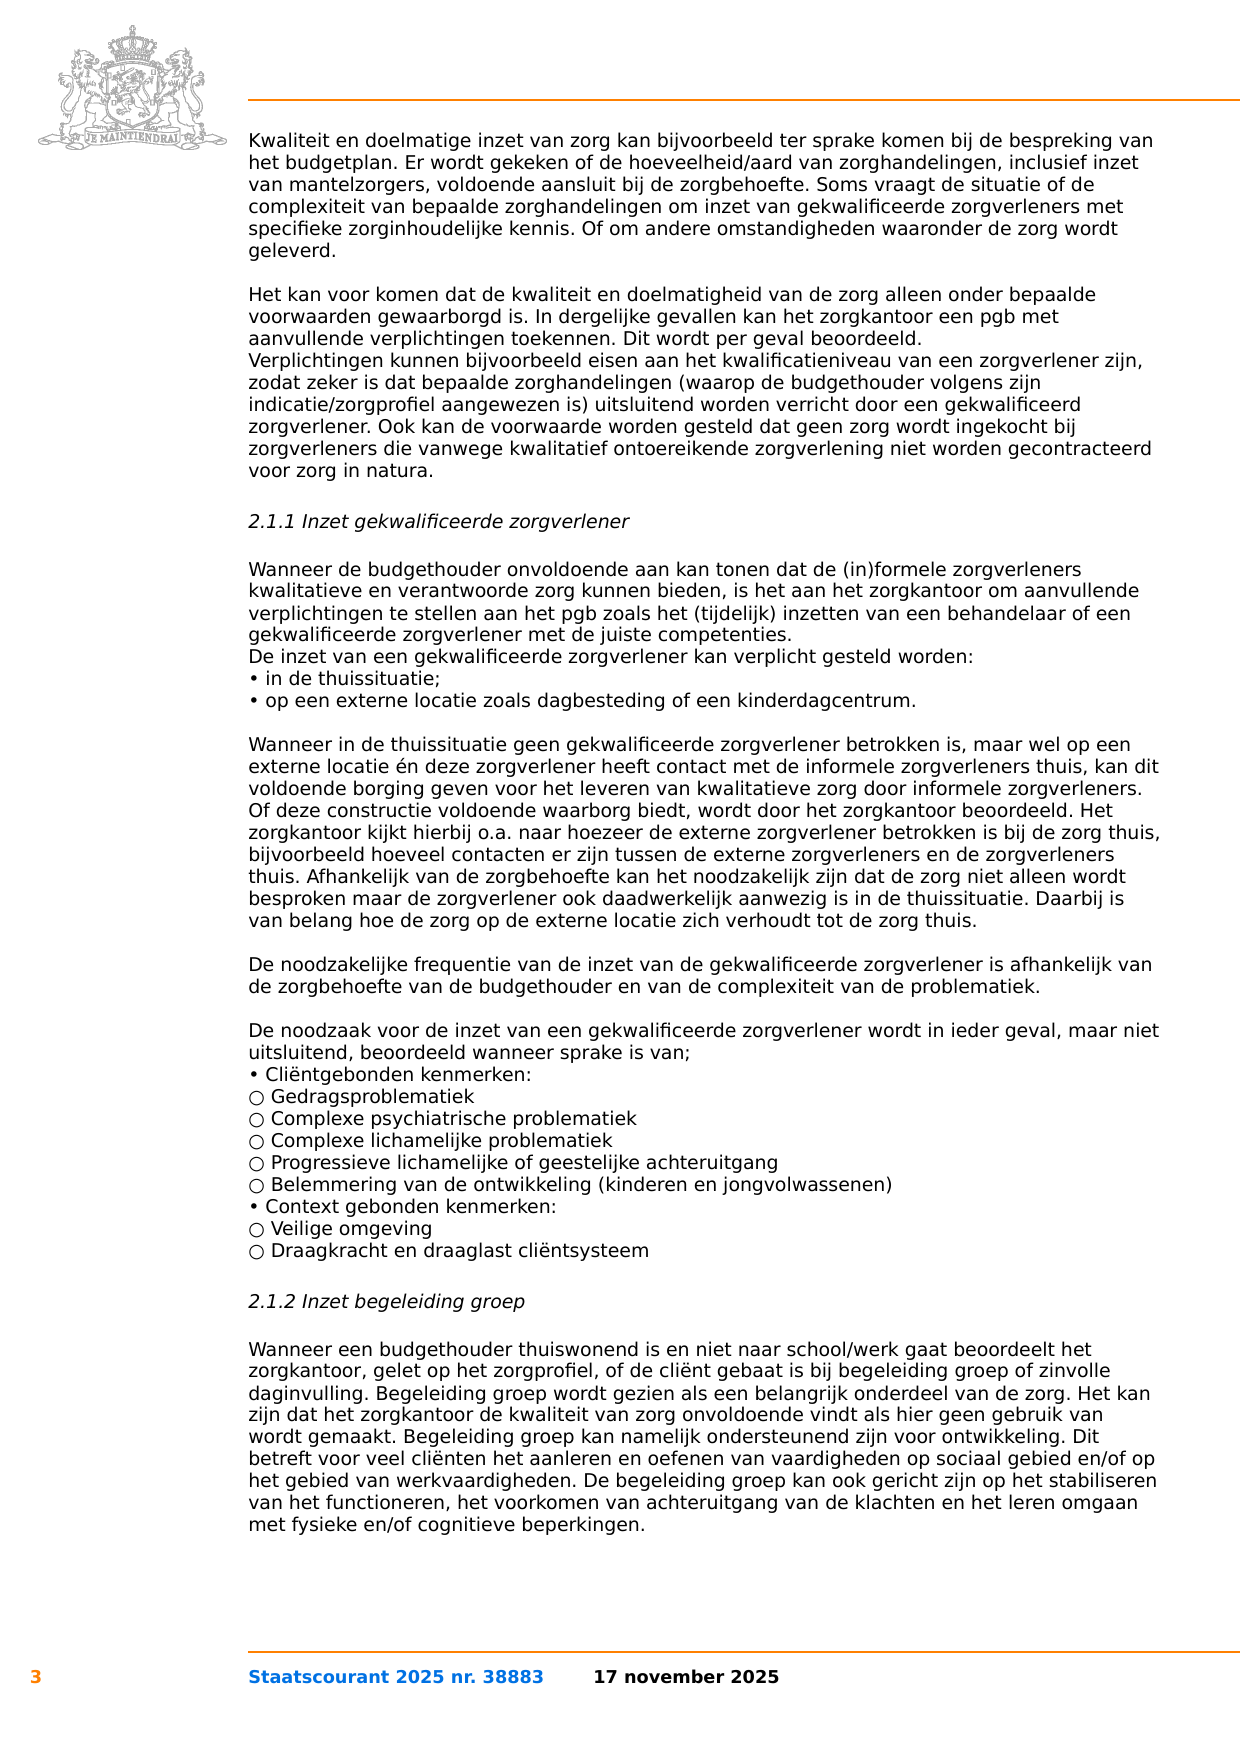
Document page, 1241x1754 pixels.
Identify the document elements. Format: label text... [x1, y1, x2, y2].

subtitle 2.1.2 Inzet begeleiding groep [248, 1291, 1163, 1313]
text ○ Complexe lichamelijke problematiek [248, 1129, 1163, 1152]
text ○ Draagkracht en draaglast cliëntsysteem [248, 1239, 1163, 1261]
text ○ Veilige omgeving [248, 1217, 1163, 1239]
text • in de thuissituatie; [248, 668, 1163, 690]
text ○ Complexe psychiatrische problematiek [248, 1108, 1163, 1129]
text De noodzaak voor de inzet van een gekwalificeerde zorgverlener wordt in ieder geval, maar niet uitsluitend, beoordeeld wanneer sprake is van; [248, 1020, 1163, 1064]
text Wanneer in de thuissituatie geen gekwalificeerde zorgverlener betrokken is, maar wel op een externe locatie én deze zorgverlener heeft contact met de informele zorgverleners thuis, kan dit voldoende borging geven voor het leveren van kwalitatieve zorg door informele zorgverleners. Of deze constructie voldoende waarborg biedt, wordt door het zorgkantoor beoordeeld. Het zorgkantoor kijkt hierbij o.a. naar hoezeer de externe zorgverlener betrokken is bij de zorg thuis, bijvoorbeeld hoeveel contacten er zijn tussen de externe zorgverleners en de zorgverleners thuis. Afhankelijk van de zorgbehoefte kan het noodzakelijk zijn dat de zorg niet alleen wordt besproken maar de zorgverlener ook daadwerkelijk aanwezig is in de thuissituatie. Daarbij is van belang hoe de zorg op de externe locatie zich verhoudt tot de zorg thuis. [248, 734, 1163, 932]
text • op een externe locatie zoals dagbesteding of een kinderdagcentrum. [248, 690, 1163, 712]
text Wanneer de budgethouder onvoldoende aan kan tonen dat de (in)formele zorgverleners kwalitatieve en verantwoorde zorg kunnen bieden, is het aan het zorgkantoor om aanvullende verplichtingen te stellen aan het pgb zoals het (tijdelijk) inzetten van een behandelaar of een gekwalificeerde zorgverlener met de juiste competenties. [248, 558, 1163, 646]
text ○ Progressieve lichamelijke of geestelijke achteruitgang [248, 1152, 1163, 1173]
text Kwaliteit en doelmatige inzet van zorg kan bijvoorbeeld ter sprake komen bij de bespreking van het budgetplan. Er wordt gekeken of de hoeveelheid/aard van zorghandelingen, inclusief inzet van mantelzorgers, voldoende aansluit bij de zorgbehoefte. Soms vraagt de situatie of de complexiteit van bepaalde zorghandelingen om inzet van gekwalificeerde zorgverleners met specifieke zorginhoudelijke kennis. Of om andere omstandigheden waaronder de zorg wordt geleverd. [248, 130, 1163, 262]
text De noodzakelijke frequentie van de inzet van de gekwalificeerde zorgverlener is afhankelijk van de zorgbehoefte van de budgethouder en van de complexiteit van de problematiek. [248, 954, 1163, 998]
text De inzet van een gekwalificeerde zorgverlener kan verplicht gesteld worden: [248, 646, 1163, 668]
subtitle 2.1.1 Inzet gekwalificeerde zorgverlener [248, 511, 1163, 533]
text Verplichtingen kunnen bijvoorbeeld eisen aan het kwalificatieniveau van een zorgverlener zijn, zodat zeker is dat bepaalde zorghandelingen (waarop de budgethouder volgens zijn indicatie/zorgprofiel aangewezen is) uitsluitend worden verricht door een gekwalificeerd zorgverlener. Ook kan de voorwaarde worden gesteld dat geen zorg wordt ingekocht bij zorgverleners die vanwege kwalitatief ontoereikende zorgverlening niet worden gecontracteerd voor zorg in natura. [248, 349, 1163, 481]
picture [38, 25, 227, 150]
text ○ Belemmering van de ontwikkeling (kinderen en jongvolwassenen) [248, 1173, 1163, 1196]
text ○ Gedragsproblematiek [248, 1086, 1163, 1108]
text Wanneer een budgethouder thuiswonend is en niet naar school/werk gaat beoordeelt het zorgkantoor, gelet op het zorgprofiel, of de cliënt gebaat is bij begeleiding groep of zinvolle daginvulling. Begeleiding groep wordt gezien als een belangrijk onderdeel van de zorg. Het kan zijn dat het zorgkantoor de kwaliteit van zorg onvoldoende vindt als hier geen gebruik van wordt gemaakt. Begeleiding groep kan namelijk ondersteunend zijn voor ontwikkeling. Dit betreft voor veel cliënten het aanleren en oefenen van vaardigheden op sociaal gebied en/of op het gebied van werkvaardigheden. De begeleiding groep kan ook gericht zijn op het stabiliseren van het functioneren, het voorkomen van achteruitgang van de klachten en het leren omgaan met fysieke en/of cognitieve beperkingen. [248, 1338, 1163, 1536]
text • Cliëntgebonden kenmerken: [248, 1064, 1163, 1086]
text • Context gebonden kenmerken: [248, 1196, 1163, 1217]
text Het kan voor komen dat de kwaliteit en doelmatigheid van de zorg alleen onder bepaalde voorwaarden gewaarborgd is. In dergelijke gevallen kan het zorgkantoor een pgb met aanvullende verplichtingen toekennen. Dit wordt per geval beoordeeld. [248, 284, 1163, 349]
